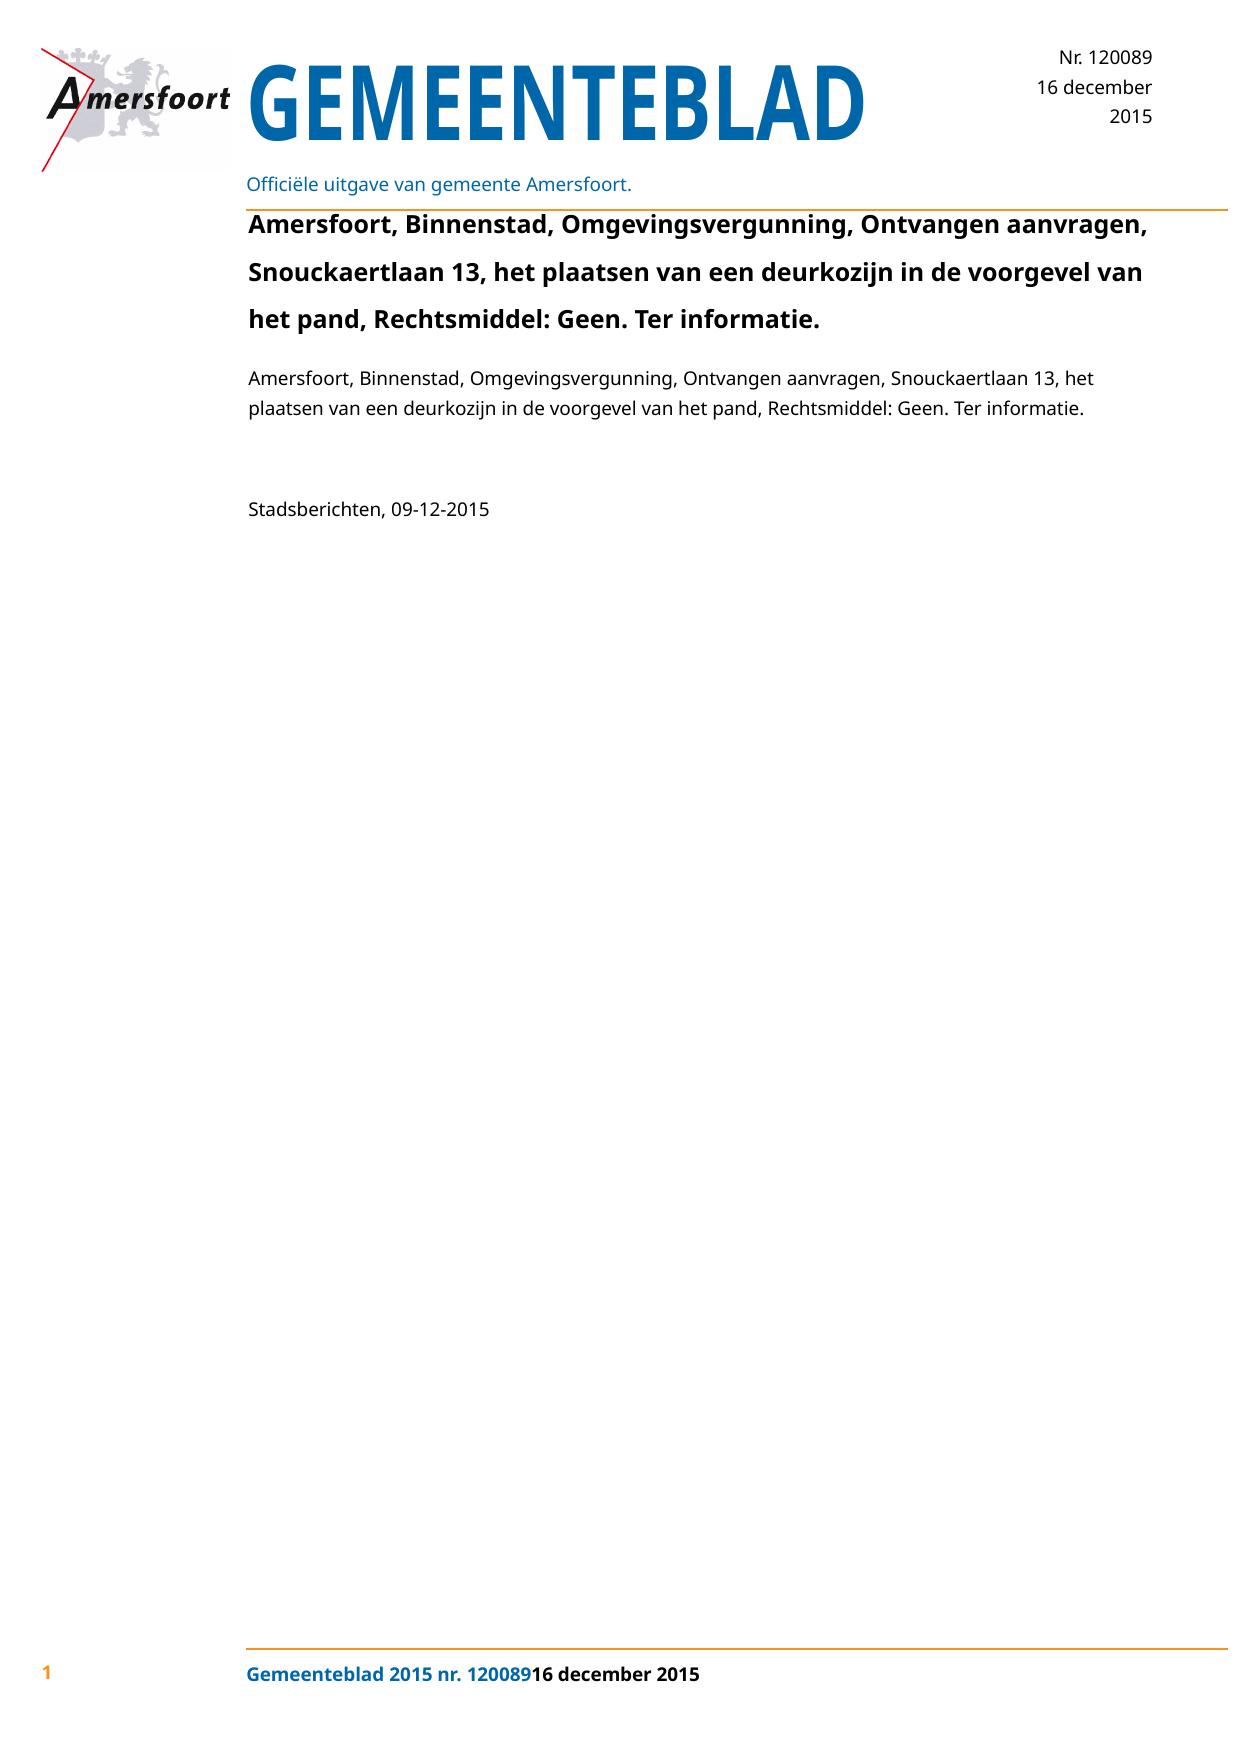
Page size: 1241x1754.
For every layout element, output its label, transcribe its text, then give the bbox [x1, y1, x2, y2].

text Amersfoort, Binnenstad, Omgevingsvergunning, Ontvangen aanvragen, Snouckaertlaan 13, het plaatsen van een deurkozijn in de voorgevel van het pand, Rechtsmiddel: Geen. Ter informatie. [248, 366, 1152, 421]
picture [41, 47, 231, 172]
text Stadsberichten, 09-12-2015 [248, 496, 1152, 522]
text Amersfoort, Binnenstad, Omgevingsvergunning, Ontvangen aanvragen, Snouckaertlaan 13, het plaatsen van een deurkozijn in de voorgevel van het pand, Rechtsmiddel: Geen. Ter informatie. [248, 211, 1152, 336]
